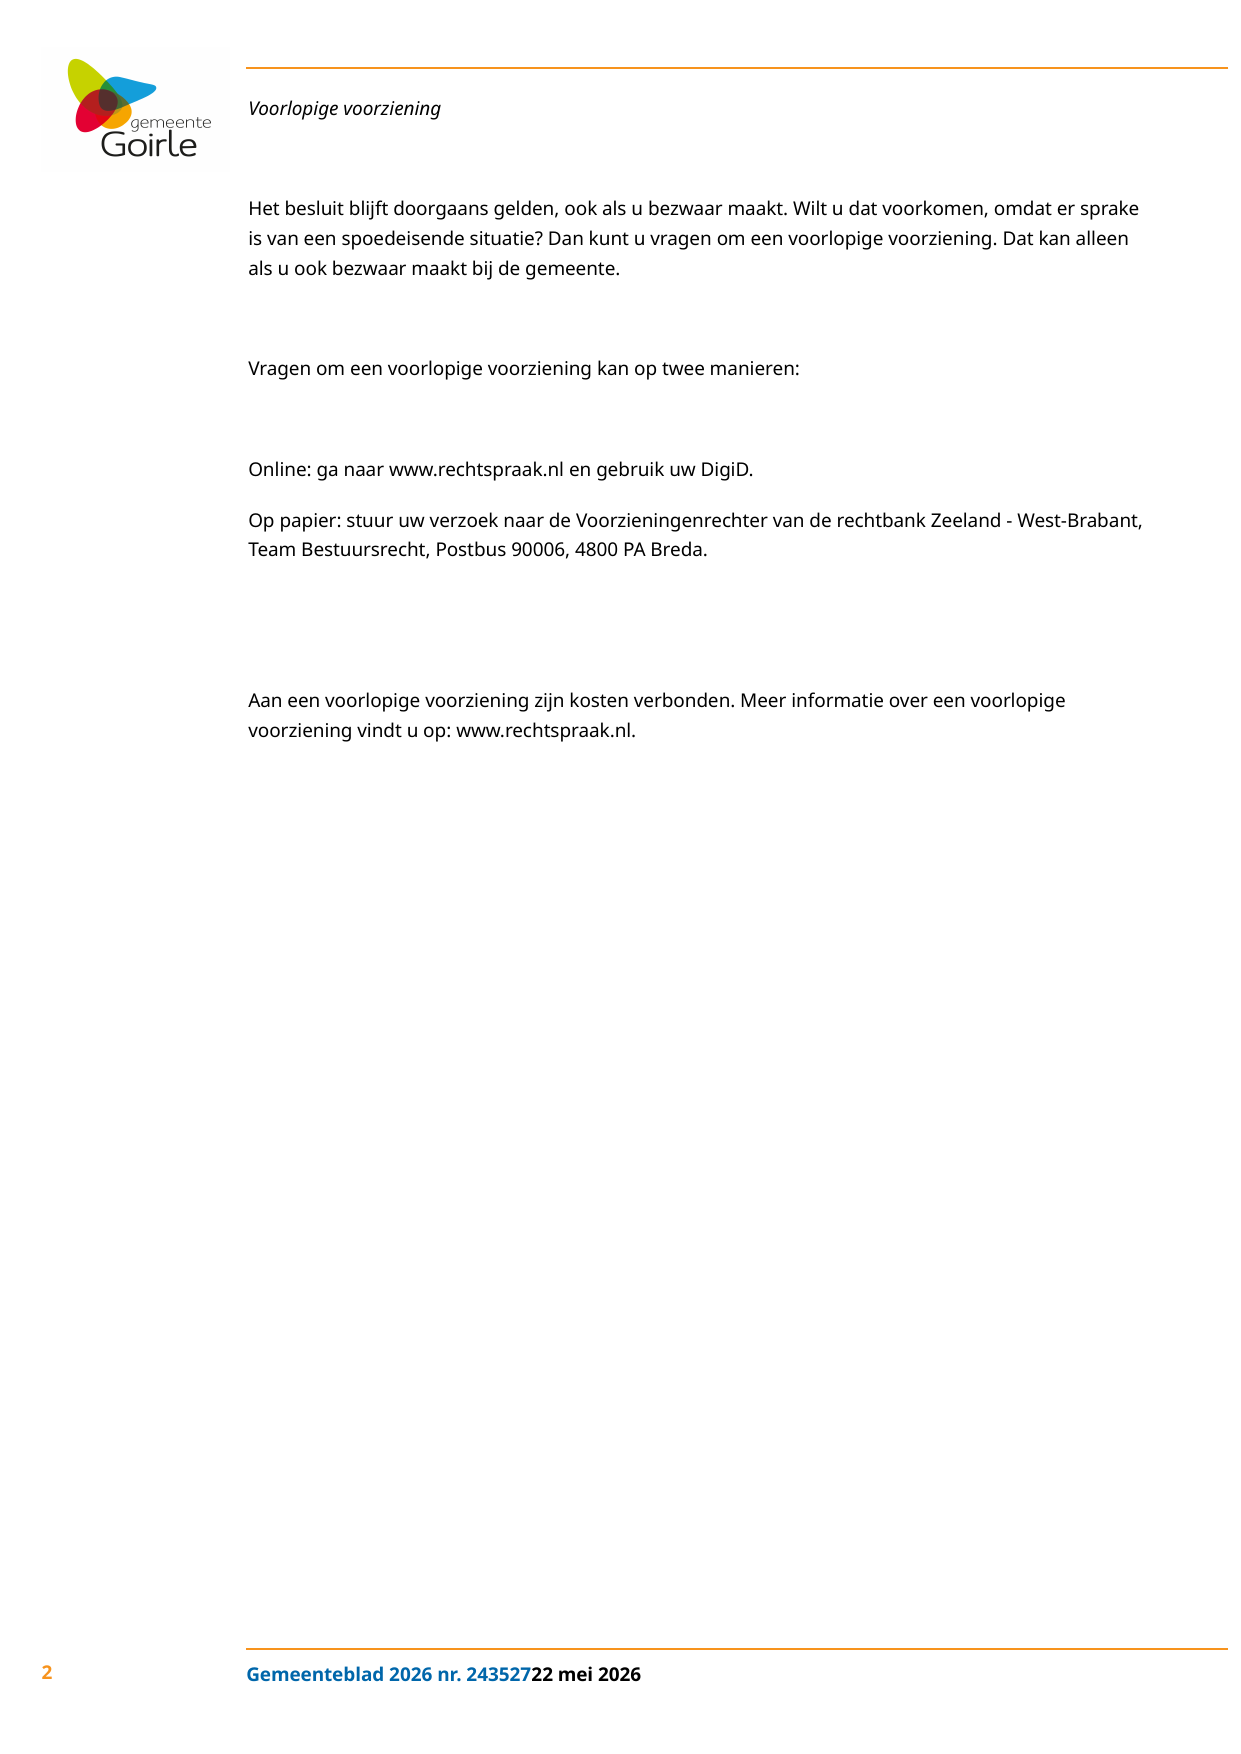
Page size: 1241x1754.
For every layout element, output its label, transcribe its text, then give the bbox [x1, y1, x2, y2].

picture [41, 47, 231, 172]
text Op papier: stuur uw verzoek naar de Voorzieningenrechter van de rechtbank Zeeland - West-Brabant, Team Bestuursrecht, Postbus 90006, 4800 PA Breda. [248, 507, 1152, 562]
text Het besluit blijft doorgaans gelden, ook als u bezwaar maakt. Wilt u dat voorkomen, omdat er sprake is van een spoedeisende situatie? Dan kunt u vragen om een voorlopige voorziening. Dat kan alleen als u ook bezwaar maakt bij de gemeente. [248, 196, 1152, 281]
text Online: ga naar www.rechtspraak.nl en gebruik uw DigiD. [248, 456, 1152, 482]
text Aan een voorlopige voorziening zijn kosten verbonden. Meer informatie over een voorlopige voorziening vindt u op: www.rechtspraak.nl. [248, 688, 1152, 743]
text Vragen om een voorlopige voorziening kan op twee manieren: [248, 356, 1152, 381]
text Voorlopige voorziening [248, 95, 1152, 121]
